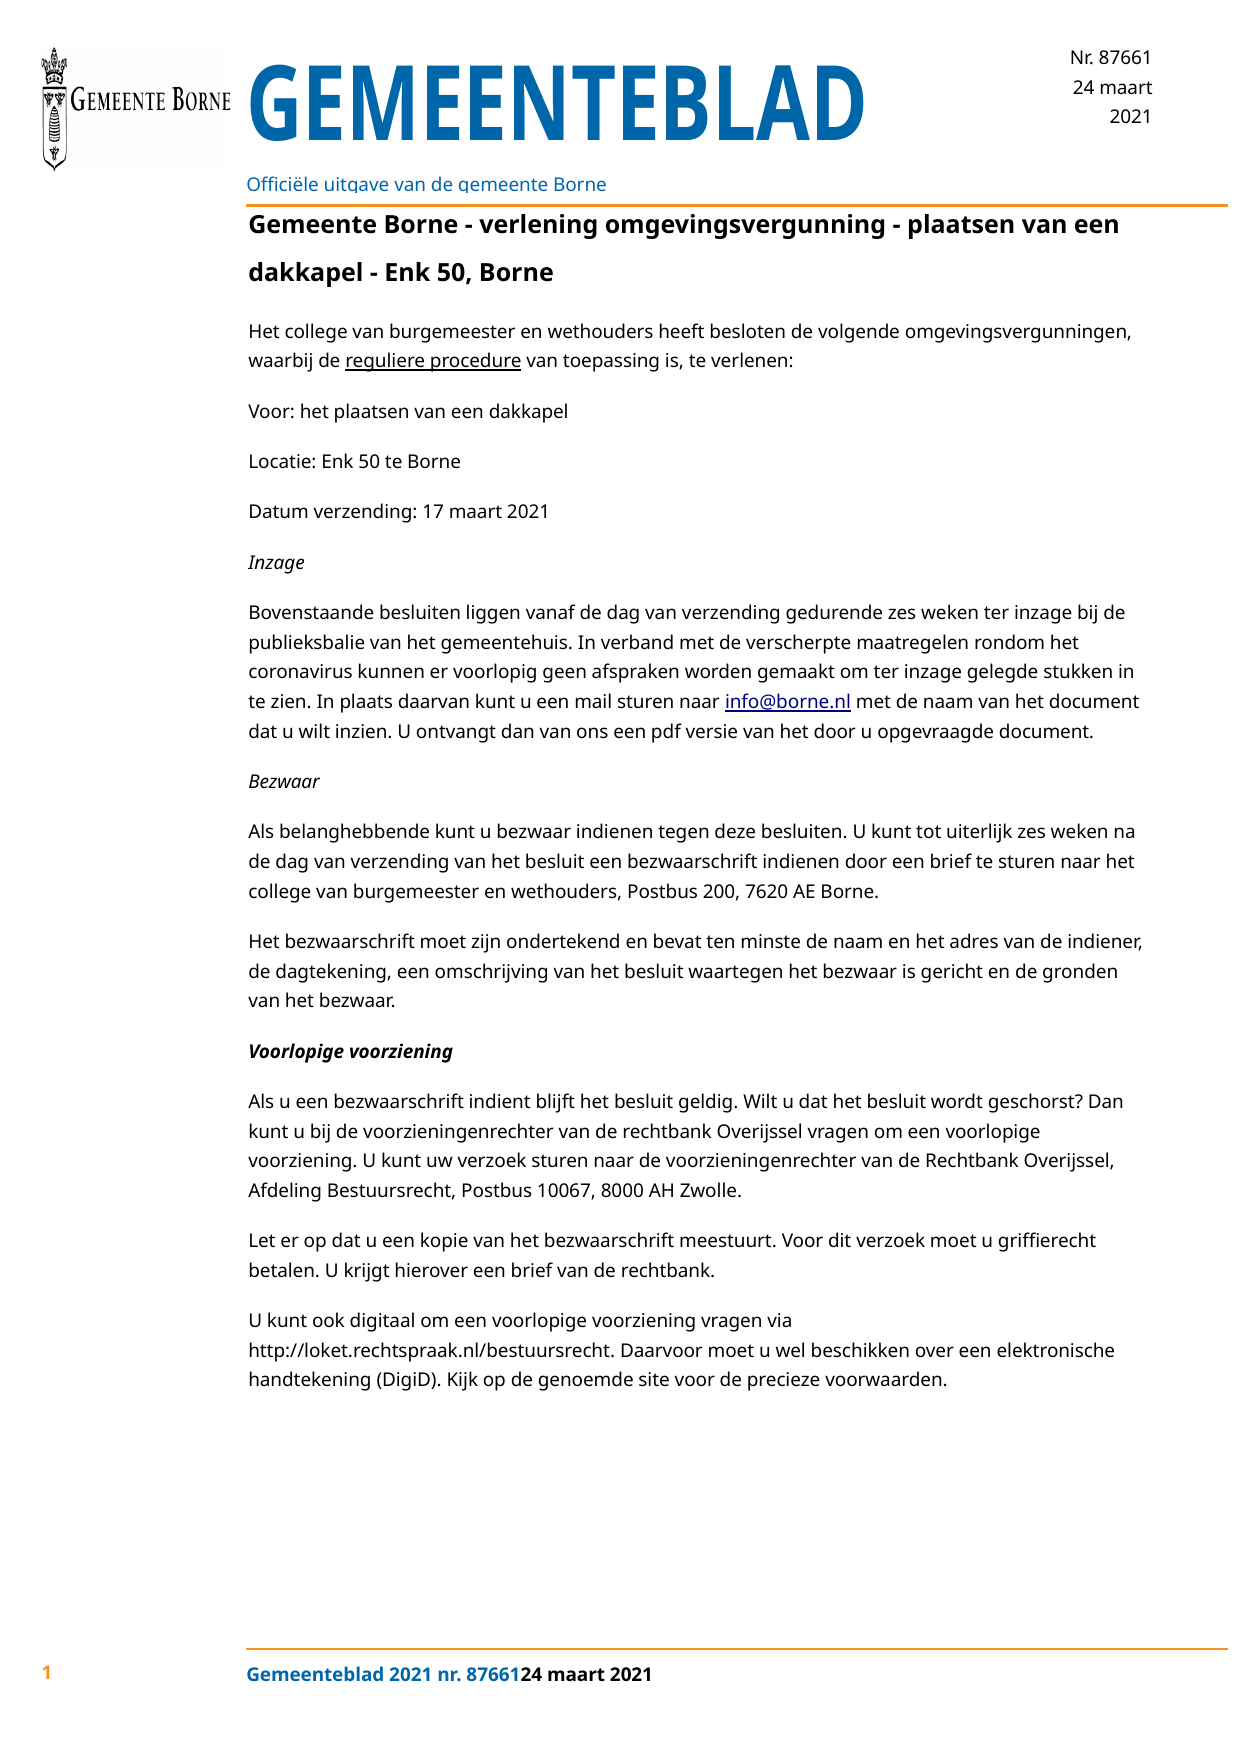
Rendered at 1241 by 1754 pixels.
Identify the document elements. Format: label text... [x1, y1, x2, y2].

text Inzage [248, 549, 1152, 575]
picture [41, 47, 231, 172]
text Gemeente Borne - verlening omgevingsvergunning - plaatsen van een dakkapel - Enk 50, Borne [248, 207, 1152, 288]
text Het college van burgemeester en wethouders heeft besloten de volgende omgevingsvergunningen, waarbij de reguliere procedure van toepassing is, te verlenen: [248, 318, 1152, 373]
text Voorlopige voorziening [248, 1038, 1152, 1064]
text Het bezwaarschrift moet zijn ondertekend en bevat ten minste de naam en het adres van de indiener, de dagtekening, een omschrijving van het besluit waartegen het bezwaar is gericht en de gronden van het bezwaar. [248, 928, 1152, 1013]
text Let er op dat u een kopie van het bezwaarschrift meestuurt. Voor dit verzoek moet u griffierecht betalen. U krijgt hierover een brief van de rechtbank. [248, 1227, 1152, 1283]
text Bovenstaande besluiten liggen vanaf de dag van verzending gedurende zes weken ter inzage bij de publieksbalie van het gemeentehuis. In verband met de verscherpte maatregelen rondom het coronavirus kunnen er voorlopig geen afspraken worden gemaakt om ter inzage gelegde stukken in te zien. In plaats daarvan kunt u een mail sturen naar info@borne.nl met de naam van het document dat u wilt inzien. U ontvangt dan van ons een pdf versie van het door u opgevraagde document. [248, 599, 1152, 744]
text Voor: het plaatsen van een dakkapel [248, 398, 1152, 424]
text Bezwaar [248, 768, 1152, 794]
text Als belanghebbende kunt u bezwaar indienen tegen deze besluiten. U kunt tot uiterlijk zes weken na de dag van verzending van het besluit een bezwaarschrift indienen door een brief te sturen naar het college van burgemeester en wethouders, Postbus 200, 7620 AE Borne. [248, 819, 1152, 904]
text Locatie: Enk 50 te Borne [248, 448, 1152, 474]
text U kunt ook digitaal om een voorlopige voorziening vragen via http://loket.rechtspraak.nl/bestuursrecht. Daarvoor moet u wel beschikken over een elektronische handtekening (DigiD). Kijk op de genoemde site voor de precieze voorwaarden. [248, 1307, 1152, 1392]
text Als u een bezwaarschrift indient blijft het besluit geldig. Wilt u dat het besluit wordt geschorst? Dan kunt u bij de voorzieningenrechter van de rechtbank Overijssel vragen om een voorlopige voorziening. U kunt uw verzoek sturen naar de voorzieningenrechter van de Rechtbank Overijssel, Afdeling Bestuursrecht, Postbus 10067, 8000 AH Zwolle. [248, 1088, 1152, 1203]
text Datum verzending: 17 maart 2021 [248, 499, 1152, 524]
